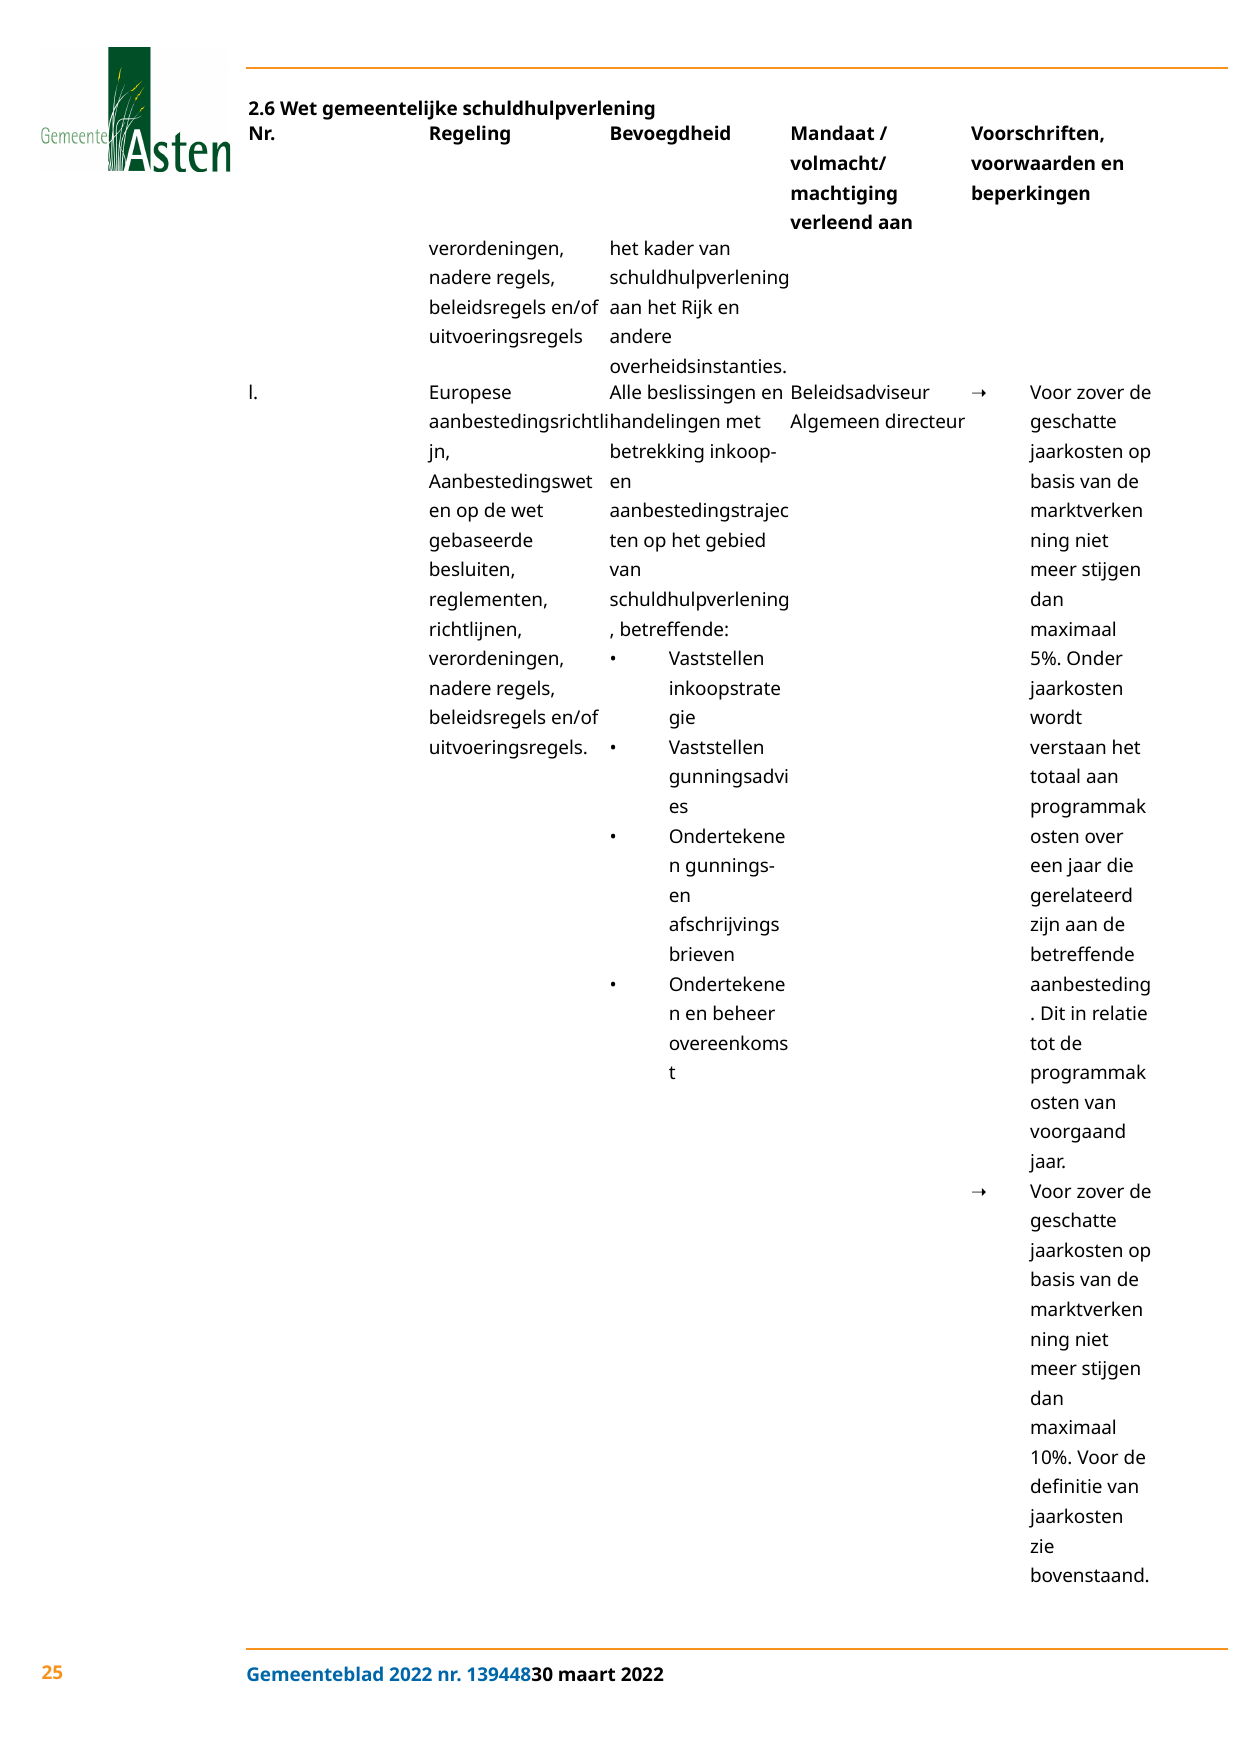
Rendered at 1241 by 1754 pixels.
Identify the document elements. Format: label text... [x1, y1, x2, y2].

table_cell l. [248, 379, 429, 1588]
table_cell [971, 235, 1152, 379]
table_cell verordeningen, nadere regels, beleidsregels en/of uitvoeringsregels [429, 235, 609, 379]
table_cell het kader van schuldhulpverlening aan het Rijk en andere overheidsinstanties. [609, 235, 790, 379]
table_cell Voor zover de geschatte jaarkosten op basis van de marktverkenning niet meer stijgen dan maximaal 5%. Onder jaarkosten wordt verstaan het totaal aan programmakosten over een jaar die gerelateerd zijn aan de betreffende aanbesteding. Dit in relatie tot de programmakosten van voorgaand jaar. Voor zover de geschatte jaarkosten op basis van de marktverkenning niet meer stijgen dan maximaal 10%. Voor de definitie van jaarkosten zie bovenstaand. [971, 379, 1152, 1588]
table_cell Europese aanbestedingsrichtlijn, Aanbestedingswet en op de wet gebaseerde besluiten, reglementen, richtlijnen, verordeningen, nadere regels, beleidsregels en/of uitvoeringsregels. [429, 379, 609, 1588]
table_cell [248, 235, 429, 379]
picture [41, 47, 231, 172]
table_cell Mandaat / volmacht/ machtiging verleend aan [790, 121, 971, 235]
table_cell [790, 235, 971, 379]
table_cell Alle beslissingen en handelingen met betrekking inkoop- en aanbestedingstrajecten op het gebied van schuldhulpverlening, betreffende: Vaststellen inkoopstrategie Vaststellen gunningsadvies Ondertekenen gunnings- en afschrijvingsbrieven Ondertekenen en beheer overeenkomst [609, 379, 790, 1588]
table_cell Regeling [429, 121, 609, 235]
table_cell Voorschriften, voorwaarden en beperkingen [971, 121, 1152, 235]
table_cell Bevoegdheid [609, 121, 790, 235]
table_cell Nr. [248, 121, 429, 235]
table_header 2.6 Wet gemeentelijke schuldhulpverlening [248, 95, 1152, 121]
table_cell Beleidsadviseur Algemeen directeur [790, 379, 971, 1588]
